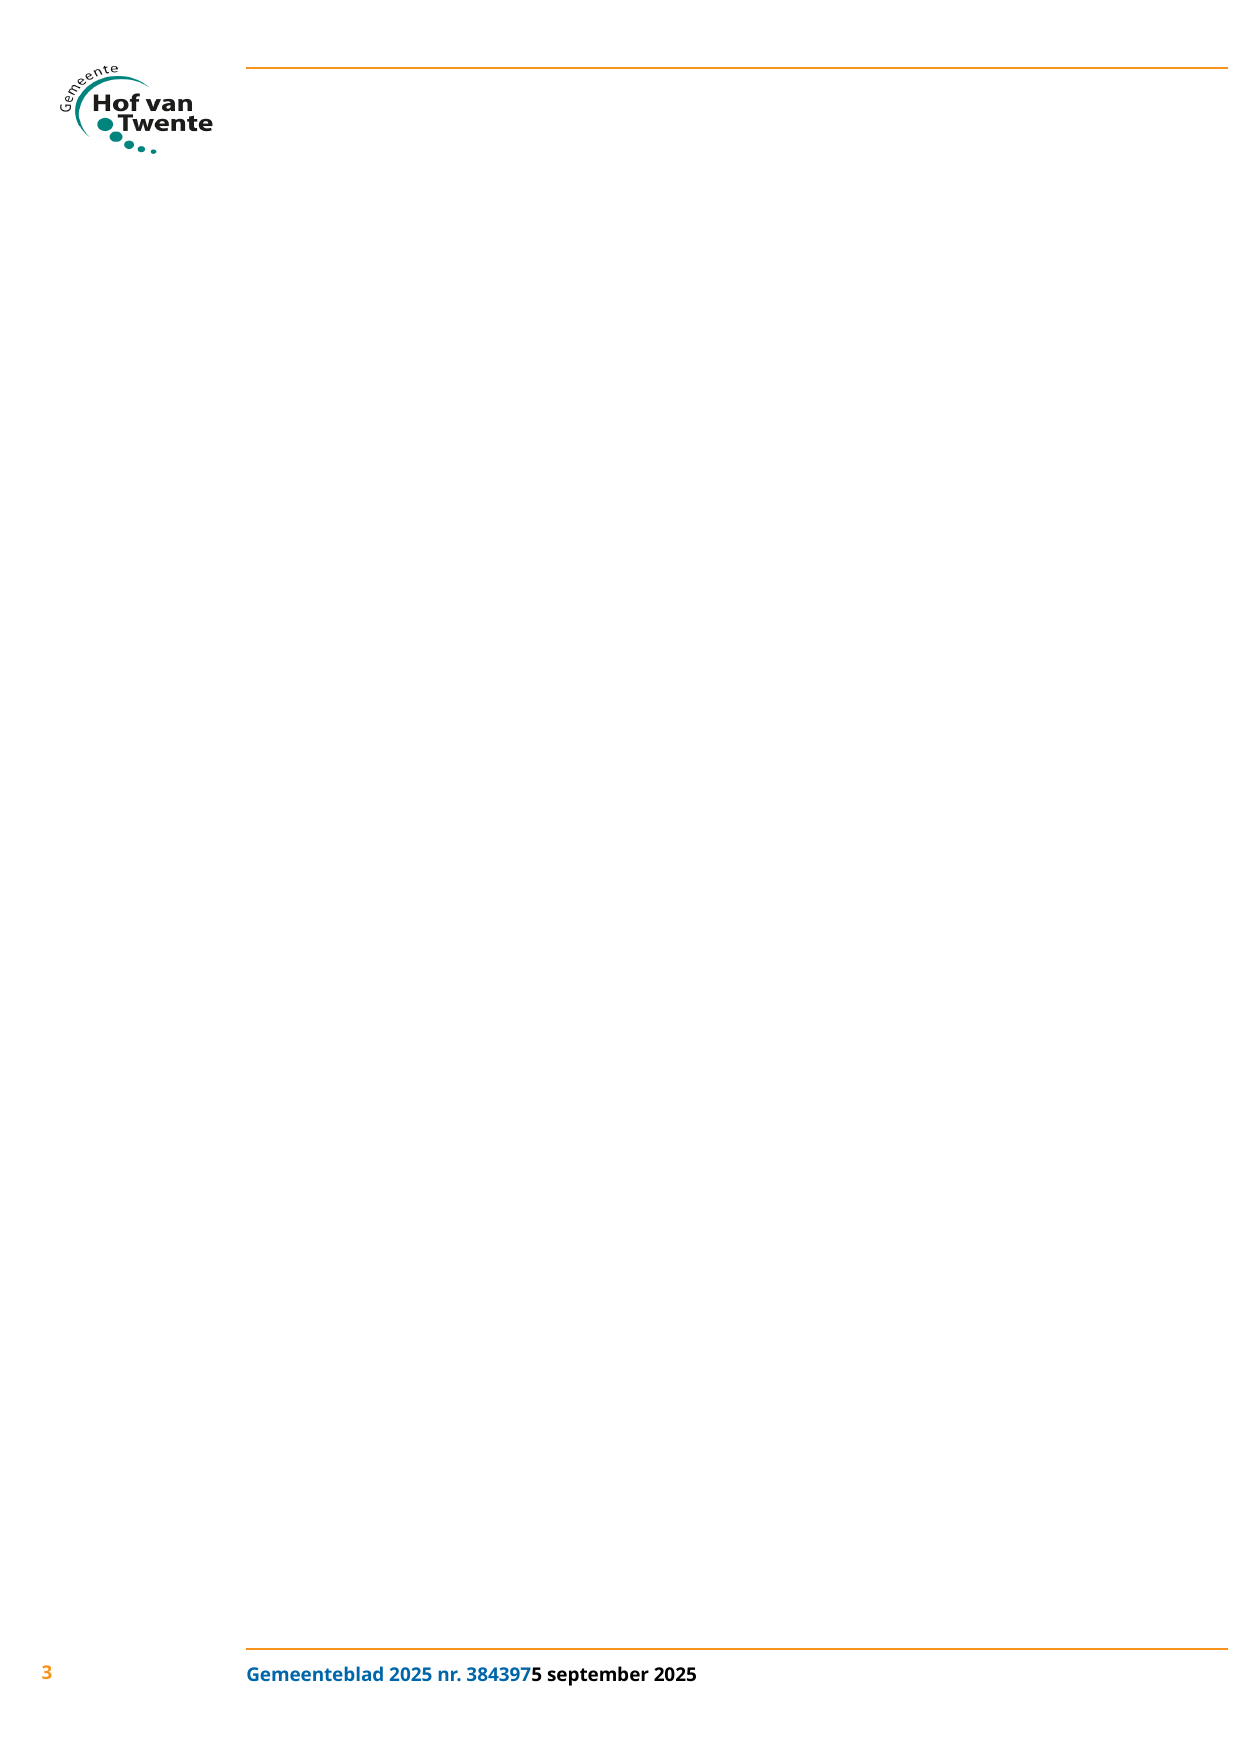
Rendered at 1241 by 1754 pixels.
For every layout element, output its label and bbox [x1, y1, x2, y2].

picture [41, 47, 231, 172]
